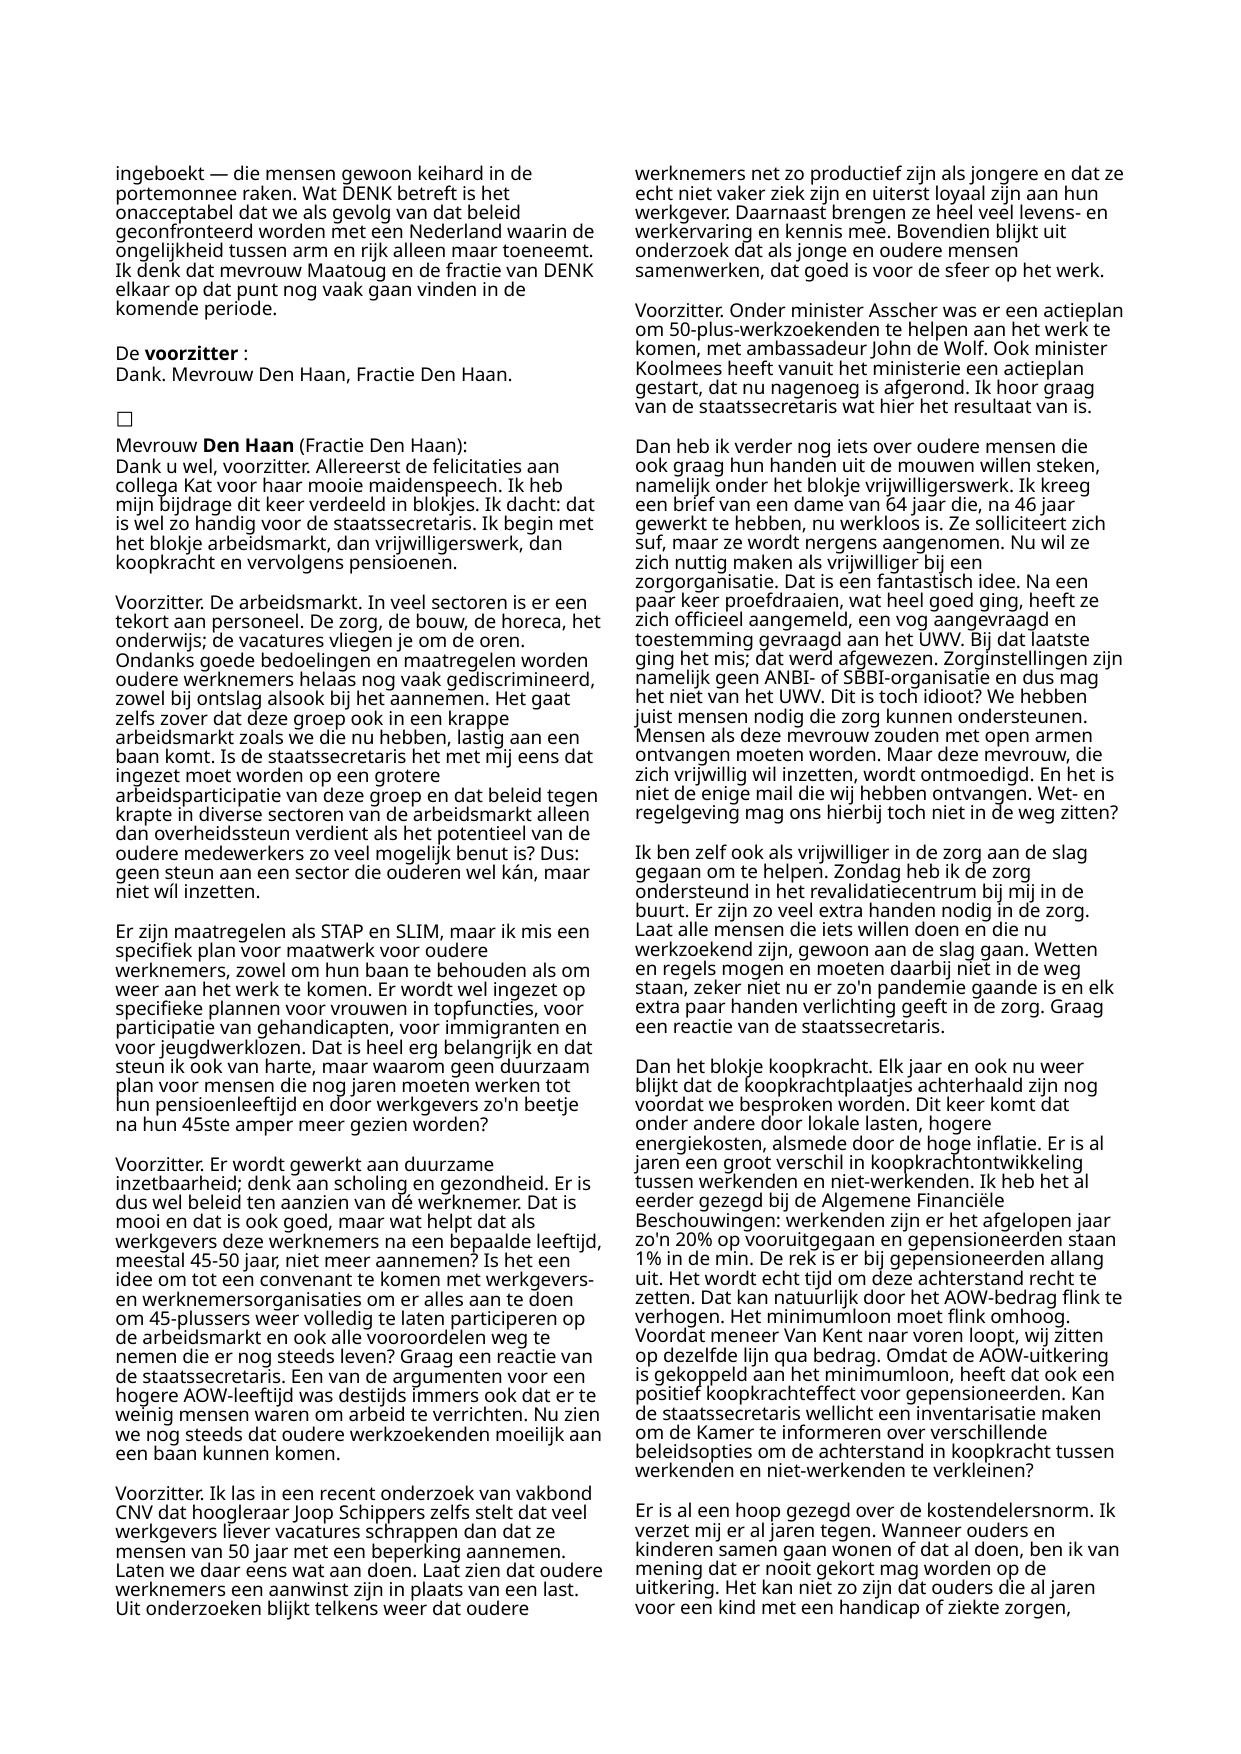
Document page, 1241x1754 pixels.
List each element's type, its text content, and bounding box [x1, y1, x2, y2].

text Voorzitter. De arbeidsmarkt. In veel sectoren is er een tekort aan personeel. De zorg, de bouw, de horeca, het onderwijs; de vacatures vliegen je om de oren. Ondanks goede bedoelingen en maatregelen worden oudere werknemers helaas nog vaak gediscrimineerd, zowel bij ontslag alsook bij het aannemen. Het gaat zelfs zover dat deze groep ook in een krappe arbeidsmarkt zoals we die nu hebben, lastig aan een baan komt. Is de staatssecretaris het met mij eens dat ingezet moet worden op een grotere arbeidsparticipatie van deze groep en dat beleid tegen krapte in diverse sectoren van de arbeidsmarkt alleen dan overheidssteun verdient als het potentieel van de oudere medewerkers zo veel mogelijk benut is? Dus: geen steun aan een sector die ouderen wel kán, maar niet wíl inzetten. [115, 594, 605, 902]
text Voorzitter. Ik las in een recent onderzoek van vakbond CNV dat hoogleraar Joop Schippers zelfs stelt dat veel werkgevers liever vacatures schrappen dan dat ze mensen van 50 jaar met een beperking aannemen. Laten we daar eens wat aan doen. Laat zien dat oudere werknemers een aanwinst zijn in plaats van een last. Uit onderzoeken blijkt telkens weer dat oudere [115, 1485, 605, 1620]
text Dan het blokje koopkracht. Elk jaar en ook nu weer blijkt dat de koopkrachtplaatjes achterhaald zijn nog voordat we besproken worden. Dit keer komt dat onder andere door lokale lasten, hogere energiekosten, alsmede door de hoge inflatie. Er is al jaren een groot verschil in koopkrachtontwikkeling tussen werkenden en niet-werkenden. Ik heb het al eerder gezegd bij de Algemene Financiële Beschouwingen: werkenden zijn er het afgelopen jaar zo'n 20% op vooruitgegaan en gepensioneerden staan 1% in de min. De rek is er bij gepensioneerden allang uit. Het wordt echt tijd om deze achterstand recht te zetten. Dat kan natuurlijk door het AOW-bedrag flink te verhogen. Het minimumloon moet flink omhoog. Voordat meneer Van Kent naar voren loopt, wij zitten op dezelfde lijn qua bedrag. Omdat de AOW-uitkering is gekoppeld aan het minimumloon, heeft dat ook een positief koopkrachteffect voor gepensioneerden. Kan de staatssecretaris wellicht een inventarisatie maken om de Kamer te informeren over verschillende beleidsopties om de achterstand in koopkracht tussen werkenden en niet-werkenden te verkleinen? [635, 1058, 1125, 1482]
text Mevrouw Den Haan (Fractie Den Haan): [115, 432, 605, 458]
text Dank u wel, voorzitter. Allereerst de felicitaties aan collega Kat voor haar mooie maidenspeech. Ik heb mijn bijdrage dit keer verdeeld in blokjes. Ik dacht: dat is wel zo handig voor de staatssecretaris. Ik begin met het blokje arbeidsmarkt, dan vrijwilligerswerk, dan koopkracht en vervolgens pensioenen. [115, 458, 605, 573]
text ⬜ [115, 406, 605, 432]
text werknemers net zo productief zijn als jongere en dat ze echt niet vaker ziek zijn en uiterst loyaal zijn aan hun werkgever. Daarnaast brengen ze heel veel levens- en werkervaring en kennis mee. Bovendien blijkt uit onderzoek dat als jonge en oudere mensen samenwerken, dat goed is voor de sfeer op het werk. [635, 165, 1125, 281]
text De voorzitter : [115, 340, 605, 366]
text Voorzitter. Er wordt gewerkt aan duurzame inzetbaarheid; denk aan scholing en gezondheid. Er is dus wel beleid ten aanzien van dé werknemer. Dat is mooi en dat is ook goed, maar wat helpt dat als werkgevers deze werknemers na een bepaalde leeftijd, meestal 45-50 jaar, niet meer aannemen? Is het een idee om tot een convenant te komen met werkgevers- en werknemersorganisaties om er alles aan te doen om 45-plussers weer volledig te laten participeren op de arbeidsmarkt en ook alle vooroordelen weg te nemen die er nog steeds leven? Graag een reactie van de staatssecretaris. Een van de argumenten voor een hogere AOW-leeftijd was destijds immers ook dat er te weinig mensen waren om arbeid te verrichten. Nu zien we nog steeds dat oudere werkzoekenden moeilijk aan een baan kunnen komen. [115, 1156, 605, 1464]
text Dank. Mevrouw Den Haan, Fractie Den Haan. [115, 366, 605, 385]
text Ik ben zelf ook als vrijwilliger in de zorg aan de slag gegaan om te helpen. Zondag heb ik de zorg ondersteund in het revalidatiecentrum bij mij in de buurt. Er zijn zo veel extra handen nodig in de zorg. Laat alle mensen die iets willen doen en die nu werkzoekend zijn, gewoon aan de slag gaan. Wetten en regels mogen en moeten daarbij niet in de weg staan, zeker niet nu er zo'n pandemie gaande is en elk extra paar handen verlichting geeft in de zorg. Graag een reactie van de staatssecretaris. [635, 844, 1125, 1037]
text ingeboekt — die mensen gewoon keihard in de portemonnee raken. Wat DENK betreft is het onacceptabel dat we als gevolg van dat beleid geconfronteerd worden met een Nederland waarin de ongelijkheid tussen arm en rijk alleen maar toeneemt. Ik denk dat mevrouw Maatoug en de fractie van DENK elkaar op dat punt nog vaak gaan vinden in de komende periode. [115, 165, 605, 319]
text Er zijn maatregelen als STAP en SLIM, maar ik mis een specifiek plan voor maatwerk voor oudere werknemers, zowel om hun baan te behouden als om weer aan het werk te komen. Er wordt wel ingezet op specifieke plannen voor vrouwen in topfuncties, voor participatie van gehandicapten, voor immigranten en voor jeugdwerklozen. Dat is heel erg belangrijk en dat steun ik ook van harte, maar waarom geen duurzaam plan voor mensen die nog jaren moeten werken tot hun pensioenleeftijd en door werkgevers zo'n beetje na hun 45ste amper meer gezien worden? [115, 923, 605, 1135]
text Dan heb ik verder nog iets over oudere mensen die ook graag hun handen uit de mouwen willen steken, namelijk onder het blokje vrijwilligerswerk. Ik kreeg een brief van een dame van 64 jaar die, na 46 jaar gewerkt te hebben, nu werkloos is. Ze solliciteert zich suf, maar ze wordt nergens aangenomen. Nu wil ze zich nuttig maken als vrijwilliger bij een zorgorganisatie. Dat is een fantastisch idee. Na een paar keer proefdraaien, wat heel goed ging, heeft ze zich officieel aangemeld, een vog aangevraagd en toestemming gevraagd aan het UWV. Bij dat laatste ging het mis; dat werd afgewezen. Zorginstellingen zijn namelijk geen ANBI- of SBBI-organisatie en dus mag het niet van het UWV. Dit is toch idioot? We hebben juist mensen nodig die zorg kunnen ondersteunen. Mensen als deze mevrouw zouden met open armen ontvangen moeten worden. Maar deze mevrouw, die zich vrijwillig wil inzetten, wordt ontmoedigd. En het is niet de enige mail die wij hebben ontvangen. Wet- en regelgeving mag ons hierbij toch niet in de weg zitten? [635, 438, 1125, 823]
text Er is al een hoop gezegd over de kostendelersnorm. Ik verzet mij er al jaren tegen. Wanneer ouders en kinderen samen gaan wonen of dat al doen, ben ik van mening dat er nooit gekort mag worden op de uitkering. Het kan niet zo zijn dat ouders die al jaren voor een kind met een handicap of ziekte zorgen, [635, 1502, 1125, 1618]
text Voorzitter. Onder minister Asscher was er een actieplan om 50-plus-werkzoekenden te helpen aan het werk te komen, met ambassadeur John de Wolf. Ook minister Koolmees heeft vanuit het ministerie een actieplan gestart, dat nu nagenoeg is afgerond. Ik hoor graag van de staatssecretaris wat hier het resultaat van is. [635, 302, 1125, 417]
